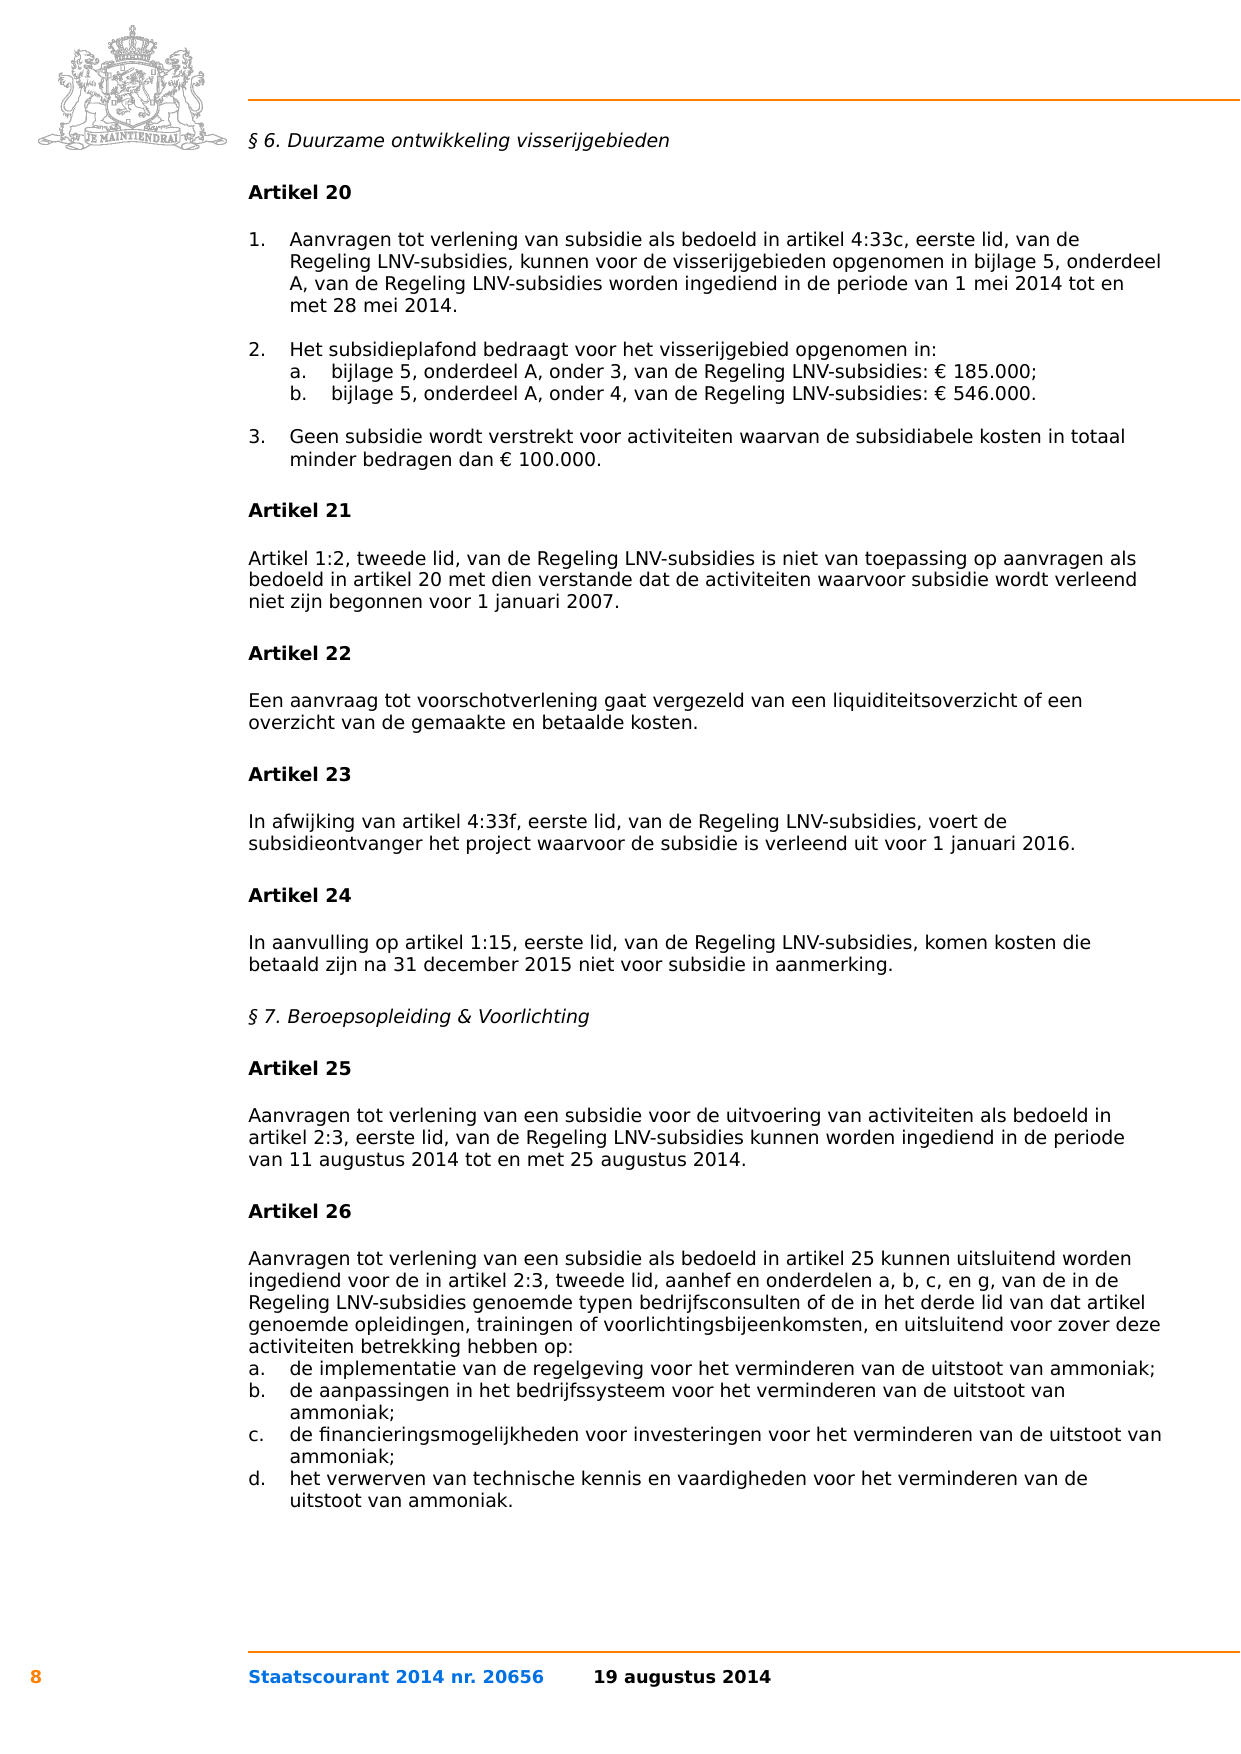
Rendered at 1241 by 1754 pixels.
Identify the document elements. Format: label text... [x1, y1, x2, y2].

text 1. Aanvragen tot verlening van subsidie als bedoeld in artikel 4:33c, eerste lid, van de Regeling LNV-subsidies, kunnen voor de visserijgebieden opgenomen in bijlage 5, onderdeel A, van de Regeling LNV-subsidies worden ingediend in de periode van 1 mei 2014 tot en met 28 mei 2014. [248, 229, 1163, 317]
text b. bijlage 5, onderdeel A, onder 4, van de Regeling LNV-subsidies: € 546.000. [289, 383, 1163, 404]
text c. de financieringsmogelijkheden voor investeringen voor het verminderen van de uitstoot van ammoniak; [248, 1424, 1163, 1468]
text In afwijking van artikel 4:33f, eerste lid, van de Regeling LNV-subsidies, voert de subsidieontvanger het project waarvoor de subsidie is verleend uit voor 1 januari 2016. [248, 811, 1163, 855]
subtitle § 7. Beroepsopleiding & Voorlichting [248, 1006, 1163, 1028]
text 2. Het subsidieplafond bedraagt voor het visserijgebied opgenomen in: [248, 339, 1163, 361]
subtitle Artikel 21 [248, 500, 1163, 522]
text b. de aanpassingen in het bedrijfssysteem voor het verminderen van de uitstoot van ammoniak; [248, 1380, 1163, 1424]
subtitle § 6. Duurzame ontwikkeling visserijgebieden [248, 130, 1163, 152]
subtitle Artikel 20 [248, 182, 1163, 204]
text 3. Geen subsidie wordt verstrekt voor activiteiten waarvan de subsidiabele kosten in totaal minder bedragen dan € 100.000. [248, 426, 1163, 470]
subtitle Artikel 25 [248, 1058, 1163, 1080]
text a. bijlage 5, onderdeel A, onder 3, van de Regeling LNV-subsidies: € 185.000; [289, 361, 1163, 383]
text In aanvulling op artikel 1:15, eerste lid, van de Regeling LNV-subsidies, komen kosten die betaald zijn na 31 december 2015 niet voor subsidie in aanmerking. [248, 932, 1163, 976]
text Aanvragen tot verlening van een subsidie voor de uitvoering van activiteiten als bedoeld in artikel 2:3, eerste lid, van de Regeling LNV-subsidies kunnen worden ingediend in de periode van 11 augustus 2014 tot en met 25 augustus 2014. [248, 1105, 1163, 1171]
picture [38, 25, 227, 150]
text Artikel 1:2, tweede lid, van de Regeling LNV-subsidies is niet van toepassing op aanvragen als bedoeld in artikel 20 met dien verstande dat de activiteiten waarvoor subsidie wordt verleend niet zijn begonnen voor 1 januari 2007. [248, 547, 1163, 613]
text a. de implementatie van de regelgeving voor het verminderen van de uitstoot van ammoniak; [248, 1358, 1163, 1380]
subtitle Artikel 23 [248, 764, 1163, 786]
subtitle Artikel 24 [248, 885, 1163, 907]
subtitle Artikel 26 [248, 1201, 1163, 1223]
text Een aanvraag tot voorschotverlening gaat vergezeld van een liquiditeitsoverzicht of een overzicht van de gemaakte en betaalde kosten. [248, 690, 1163, 734]
subtitle Artikel 22 [248, 643, 1163, 665]
text Aanvragen tot verlening van een subsidie als bedoeld in artikel 25 kunnen uitsluitend worden ingediend voor de in artikel 2:3, tweede lid, aanhef en onderdelen a, b, c, en g, van de in de Regeling LNV-subsidies genoemde typen bedrijfsconsulten of de in het derde lid van dat artikel genoemde opleidingen, trainingen of voorlichtingsbijeenkomsten, en uitsluitend voor zover deze activiteiten betrekking hebben op: [248, 1248, 1163, 1358]
text d. het verwerven van technische kennis en vaardigheden voor het verminderen van de uitstoot van ammoniak. [248, 1468, 1163, 1512]
